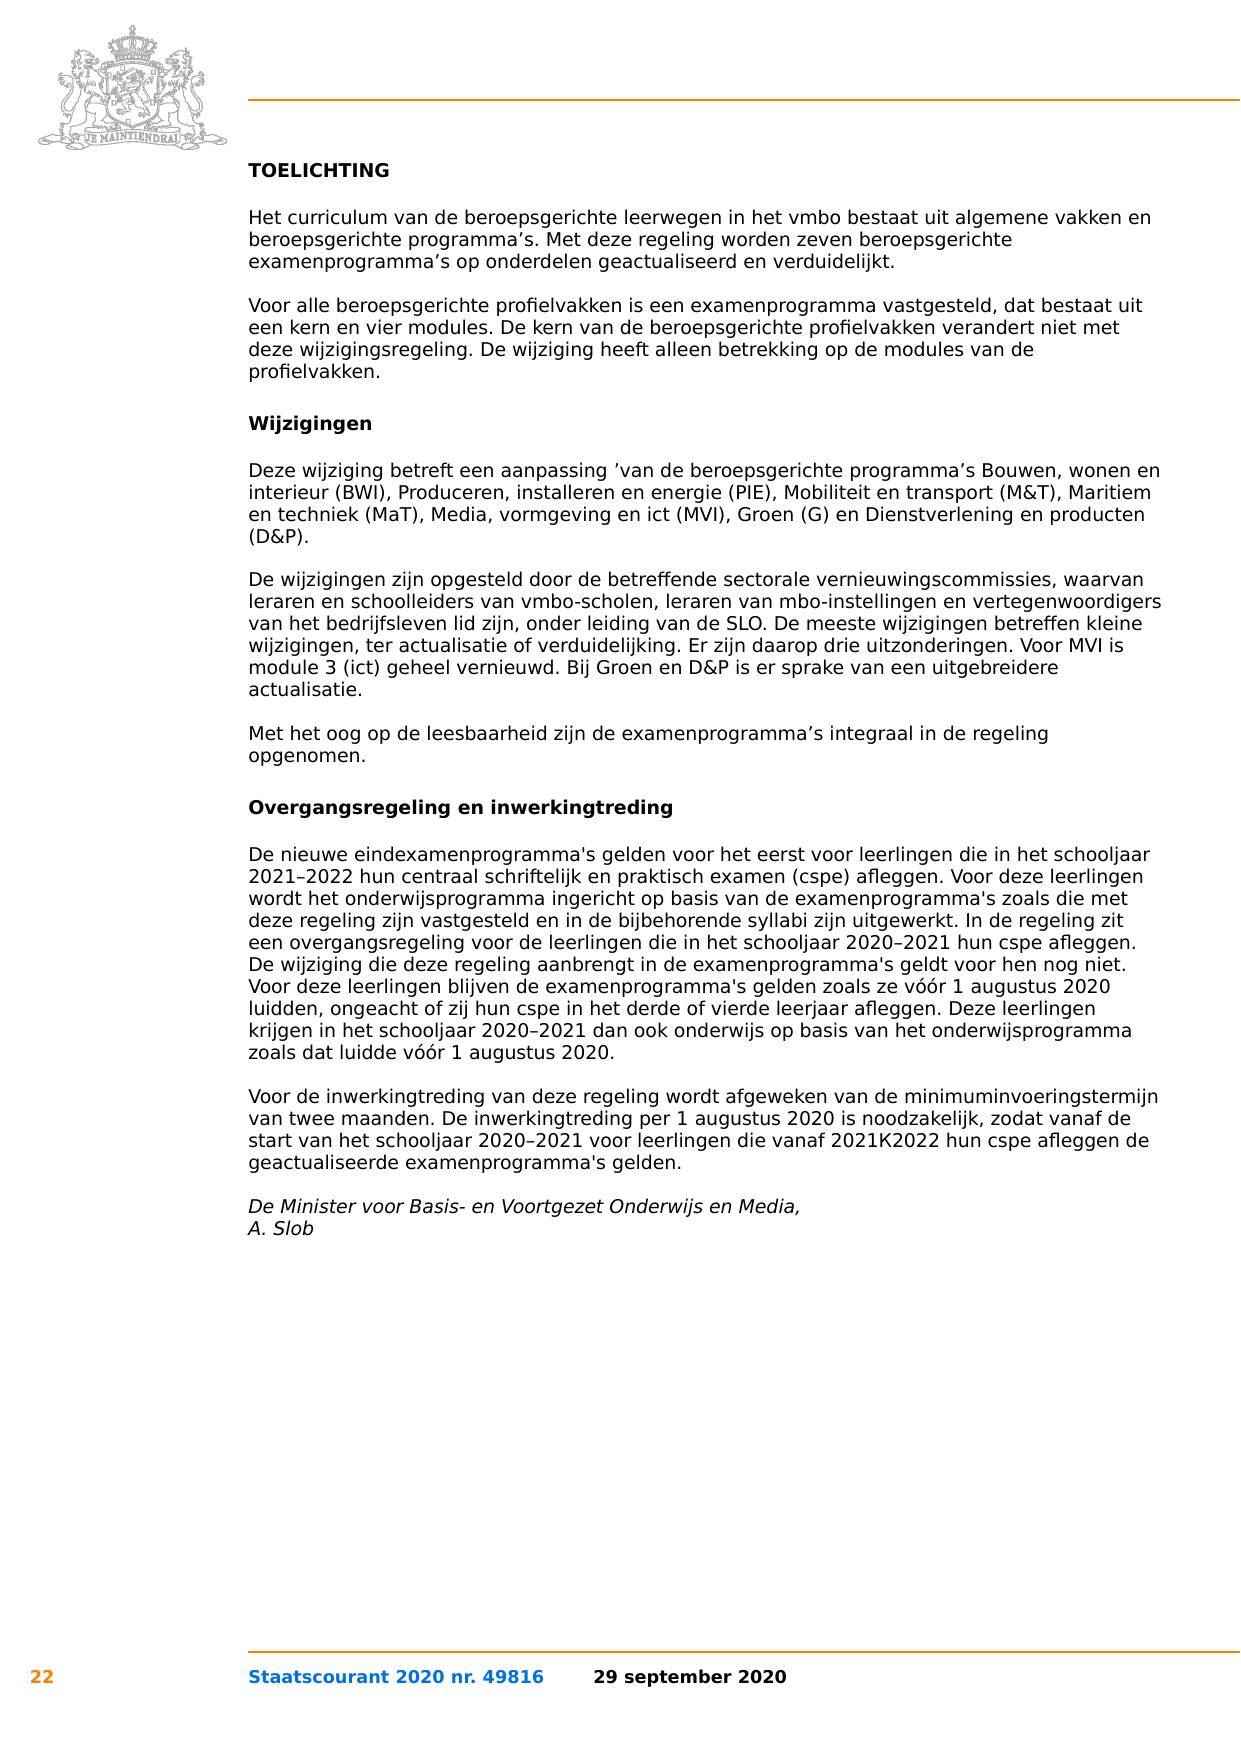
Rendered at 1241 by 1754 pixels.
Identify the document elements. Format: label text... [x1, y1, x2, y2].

subtitle Overgangsregeling en inwerkingtreding [248, 797, 1163, 819]
text De Minister voor Basis- en Voortgezet Onderwijs en Media, A. Slob [248, 1196, 1163, 1239]
subtitle Wijzigingen [248, 413, 1163, 434]
text Met het oog op de leesbaarheid zijn de examenprogramma’s integraal in de regeling opgenomen. [248, 723, 1163, 767]
picture [38, 25, 227, 150]
text Deze wijziging betreft een aanpassing ’van de beroepsgerichte programma’s Bouwen, wonen en interieur (BWI), Produceren, installeren en energie (PIE), Mobiliteit en transport (M&T), Maritiem en techniek (MaT), Media, vormgeving en ict (MVI), Groen (G) en Dienstverlening en producten (D&P). [248, 459, 1163, 547]
text Het curriculum van de beroepsgerichte leerwegen in het vmbo bestaat uit algemene vakken en beroepsgerichte programma’s. Met deze regeling worden zeven beroepsgerichte examenprogramma’s op onderdelen geactualiseerd en verduidelijkt. [248, 207, 1163, 273]
text Voor alle beroepsgerichte profielvakken is een examenprogramma vastgesteld, dat bestaat uit een kern en vier modules. De kern van de beroepsgerichte profielvakken verandert niet met deze wijzigingsregeling. De wijziging heeft alleen betrekking op de modules van de profielvakken. [248, 295, 1163, 383]
text De wijzigingen zijn opgesteld door de betreffende sectorale vernieuwingscommissies, waarvan leraren en schoolleiders van vmbo-scholen, leraren van mbo-instellingen en vertegenwoordigers van het bedrijfsleven lid zijn, onder leiding van de SLO. De meeste wijzigingen betreffen kleine wijzigingen, ter actualisatie of verduidelijking. Er zijn daarop drie uitzonderingen. Voor MVI is module 3 (ict) geheel vernieuwd. Bij Groen en D&P is er sprake van een uitgebreidere actualisatie. [248, 569, 1163, 701]
text Voor de inwerkingtreding van deze regeling wordt afgeweken van de minimuminvoeringstermijn van twee maanden. De inwerkingtreding per 1 augustus 2020 is noodzakelijk, zodat vanaf de start van het schooljaar 2020–2021 voor leerlingen die vanaf 2021К2022 hun cspe afleggen de geactualiseerde examenprogramma's gelden. [248, 1086, 1163, 1174]
subtitle TOELICHTING [248, 160, 1163, 182]
text De nieuwe eindexamenprogramma's gelden voor het eerst voor leerlingen die in het schooljaar 2021–2022 hun centraal schriftelijk en praktisch examen (cspe) afleggen. Voor deze leerlingen wordt het onderwijsprogramma ingericht op basis van de examenprogramma's zoals die met deze regeling zijn vastgesteld en in de bijbehorende syllabi zijn uitgewerkt. In de regeling zit een overgangsregeling voor de leerlingen die in het schooljaar 2020–2021 hun cspe afleggen. De wijziging die deze regeling aanbrengt in de examenprogramma's geldt voor hen nog niet. Voor deze leerlingen blijven de examenprogramma's gelden zoals ze vóór 1 augustus 2020 luidden, ongeacht of zij hun cspe in het derde of vierde leerjaar afleggen. Deze leerlingen krijgen in het schooljaar 2020–2021 dan ook onderwijs op basis van het onderwijsprogramma zoals dat luidde vóór 1 augustus 2020. [248, 844, 1163, 1064]
